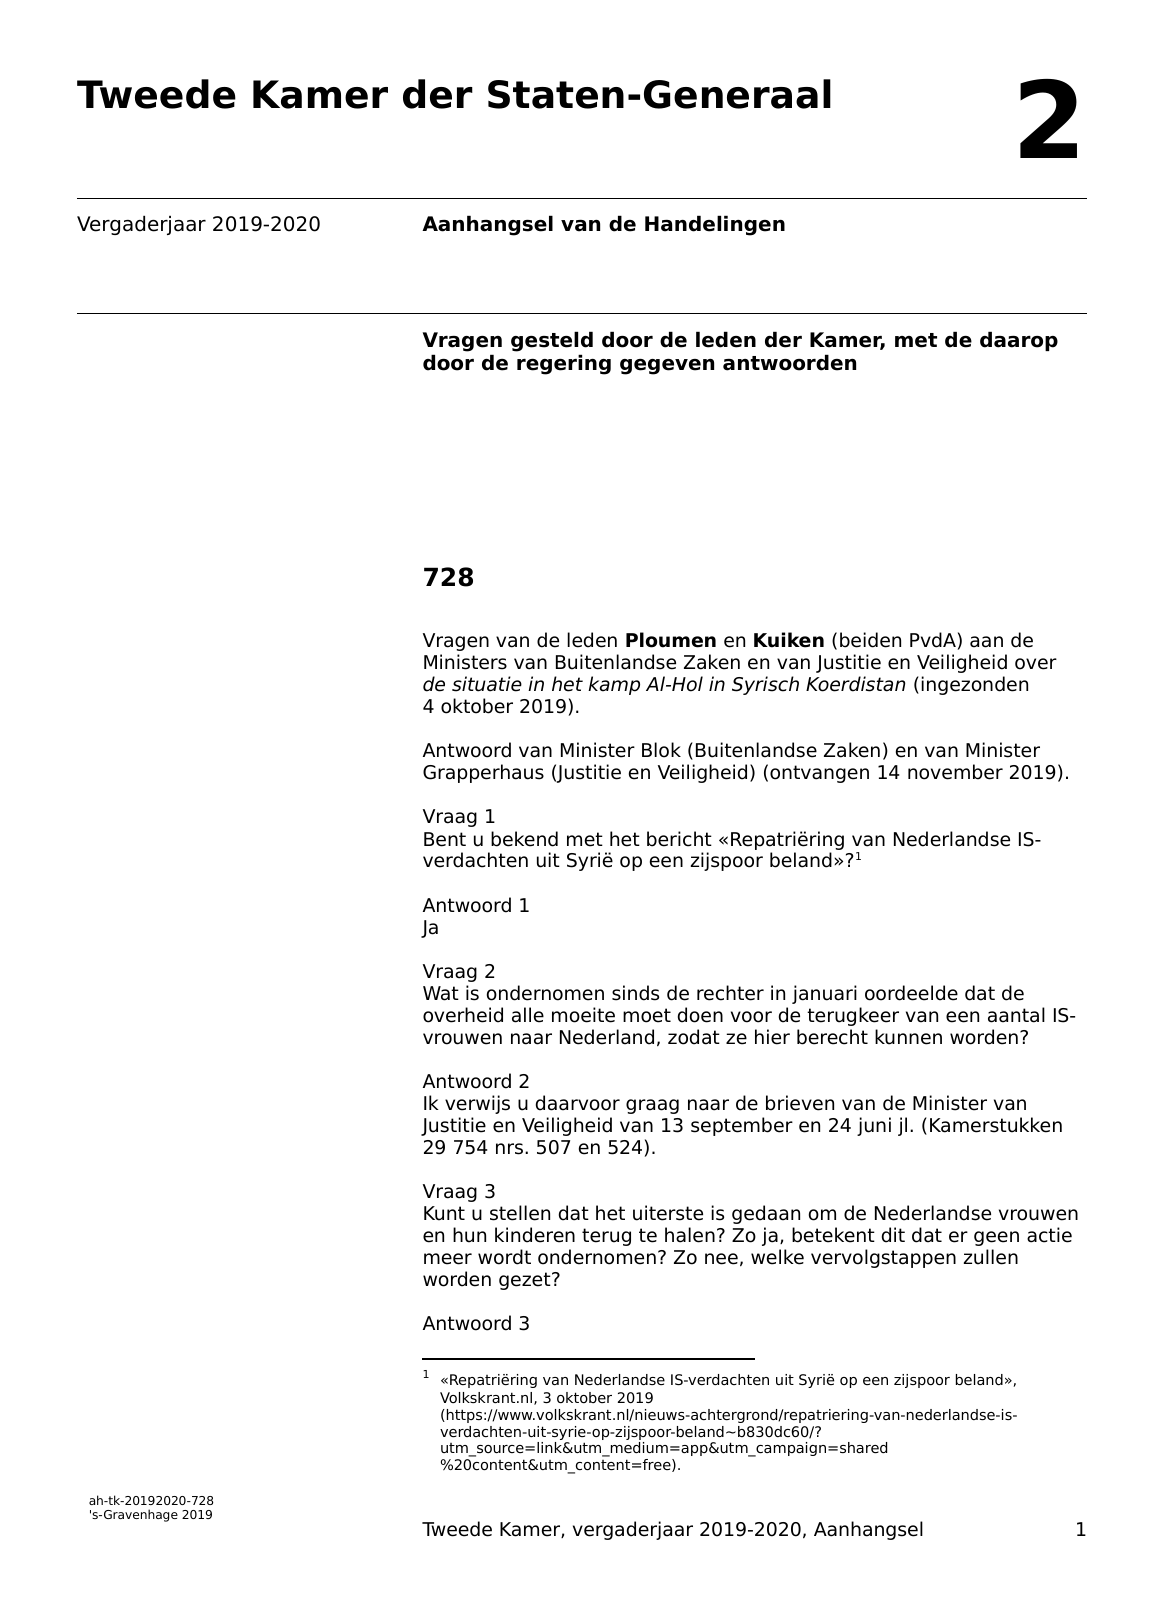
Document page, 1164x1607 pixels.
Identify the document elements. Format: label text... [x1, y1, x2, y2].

table_header Tweede Kamer der Staten-Generaal [77, 59, 886, 198]
text Vraag 3 [422, 1181, 1087, 1203]
text 's-Gravenhage 2019 [88, 1508, 323, 1522]
text Antwoord 3 [422, 1313, 1087, 1335]
text Antwoord 1 [422, 894, 1087, 917]
text Vraag 2 [422, 961, 1087, 983]
text ah-tk-20192020-728 [88, 1494, 323, 1508]
table_cell Aanhangsel van de Handelingen [422, 199, 1087, 313]
text 728 [422, 563, 1087, 592]
table_cell Vragen gesteld door de leden der Kamer, met de daarop door de regering gegeven antwoorden [422, 314, 1087, 375]
text Antwoord van Minister Blok (Buitenlandse Zaken) en van Minister Grapperhaus (Justitie en Veiligheid) (ontvangen 14 november 2019). [422, 740, 1087, 784]
text Vragen van de leden Ploumen en Kuiken (beiden PvdA) aan de Ministers van Buitenlandse Zaken en van Justitie en Veiligheid over de situatie in het kamp Al-Hol in Syrisch Koerdistan (ingezonden 4 oktober 2019). [422, 630, 1087, 718]
text Kunt u stellen dat het uiterste is gedaan om de Nederlandse vrouwen en hun kinderen terug te halen? Zo ja, betekent dit dat er geen actie meer wordt ondernomen? Zo nee, welke vervolgstappen zullen worden gezet? [422, 1203, 1087, 1291]
text Bent u bekend met het bericht «Repatriëring van Nederlandse IS-verdachten uit Syrië op een zijspoor beland»? [422, 828, 1087, 872]
table_cell [77, 314, 422, 375]
text Wat is ondernomen sinds de rechter in januari oordeelde dat de overheid alle moeite moet doen voor de terugkeer van een aantal IS-vrouwen naar Nederland, zodat ze hier berecht kunnen worden? [422, 983, 1087, 1049]
text Ik verwijs u daarvoor graag naar de brieven van de Minister van Justitie en Veiligheid van 13 september en 24 juni jl. (Kamerstukken 29 754 nrs. 507 en 524). [422, 1093, 1087, 1159]
table_cell Vergaderjaar 2019-2020 [77, 199, 422, 313]
table_header 2 [886, 59, 1087, 198]
text Vraag 1 [422, 806, 1087, 828]
text «Repatriëring van Nederlandse IS-verdachten uit Syrië op een zijspoor beland», Volkskrant.nl, 3 oktober 2019 (https://www.volkskrant.nl/nieuws-achtergrond/repatriering-van-nederlandse-is-verdachten-uit-syrie-op-zijspoor-beland~b830dc60/?utm_source=link&utm_medium=app&utm_campaign=shared%20content&utm_content=free). [422, 1368, 1087, 1474]
text Antwoord 2 [422, 1071, 1087, 1093]
text Ja [422, 917, 1087, 938]
